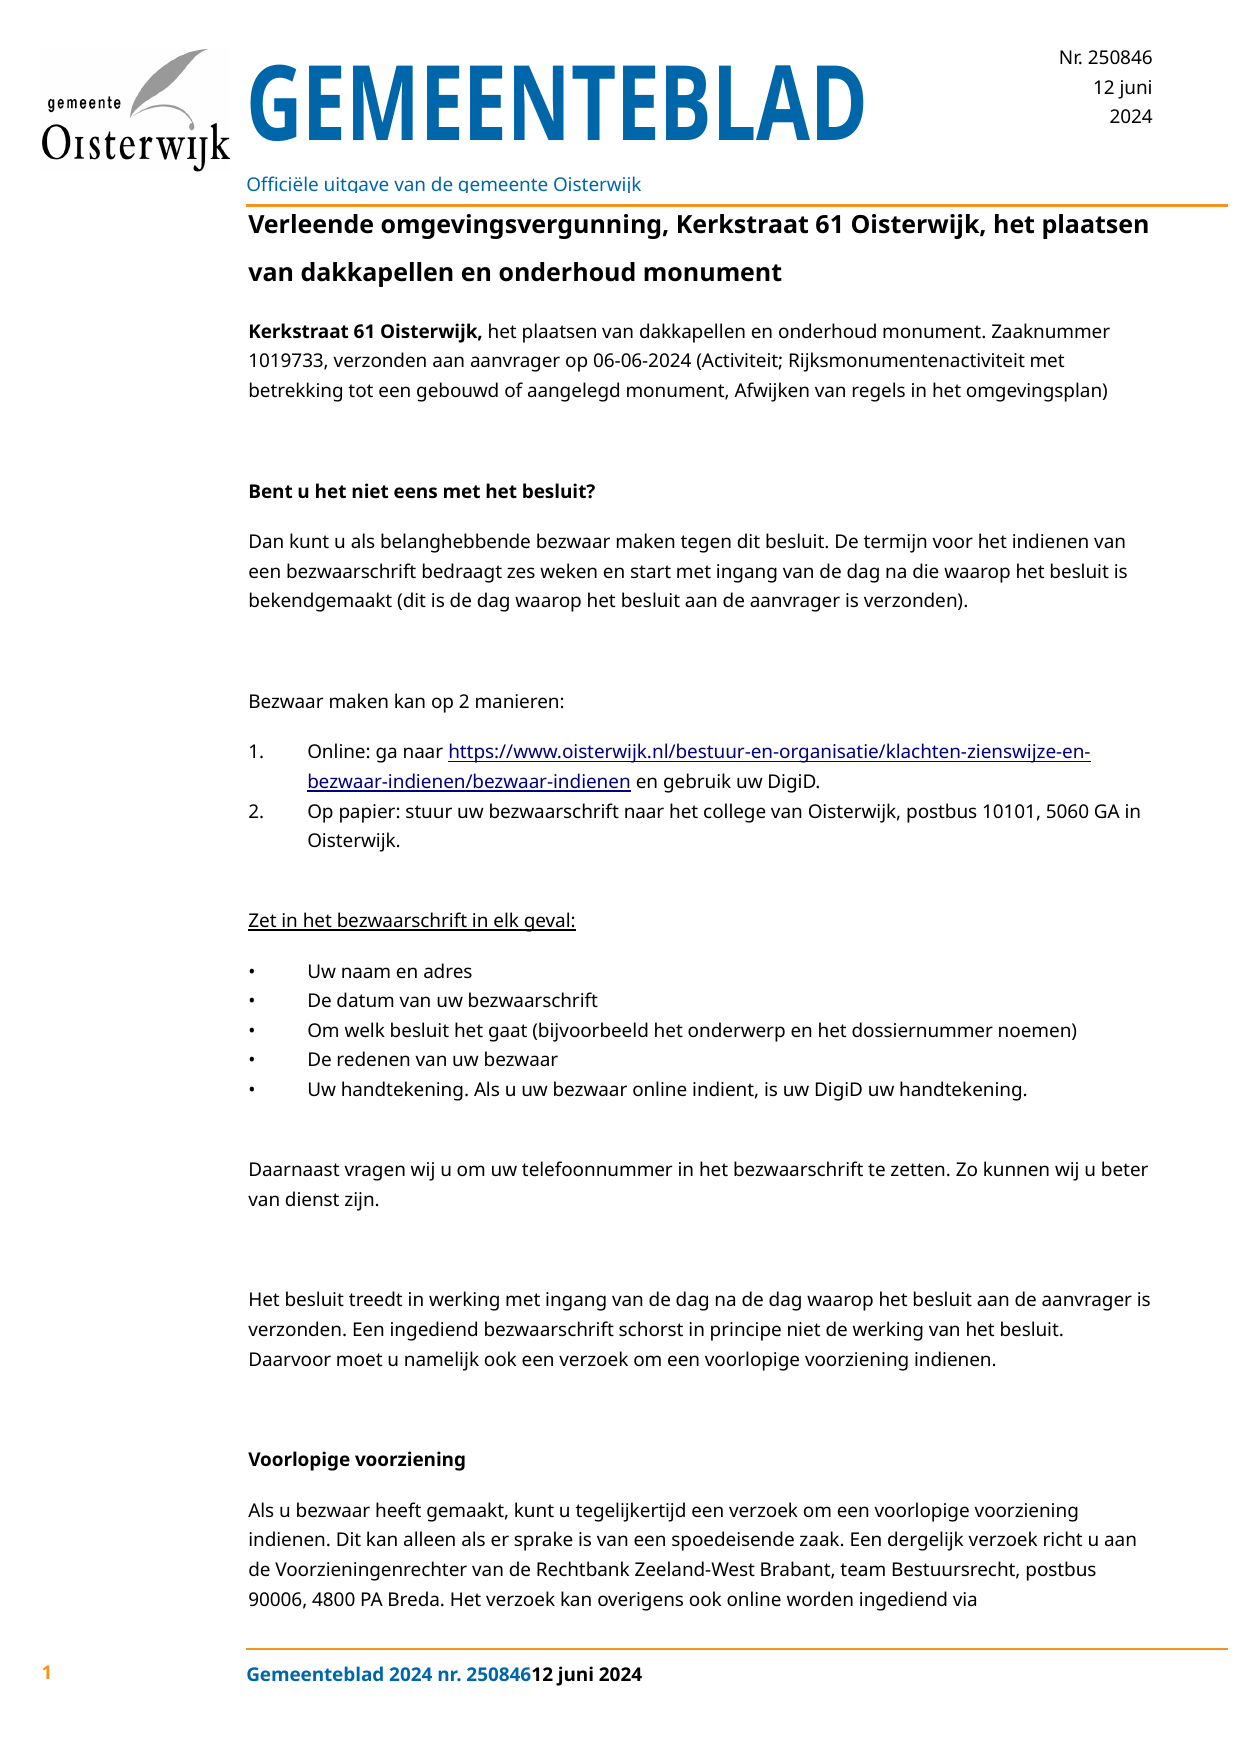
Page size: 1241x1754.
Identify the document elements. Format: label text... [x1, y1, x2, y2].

list De redenen van uw bezwaar [248, 1047, 1152, 1072]
text Verleende omgevingsvergunning, Kerkstraat 61 Oisterwijk, het plaatsen van dakkapellen en onderhoud monument [248, 207, 1152, 288]
text Als u bezwaar heeft gemaakt, kunt u tegelijkertijd een verzoek om een voorlopige voorziening indienen. Dit kan alleen als er sprake is van een spoedeisende zaak. Een dergelijk verzoek richt u aan de Voorzieningenrechter van de Rechtbank Zeeland-West Brabant, team Bestuursrecht, postbus 90006, 4800 PA Breda. Het verzoek kan overigens ook online worden ingediend via [248, 1497, 1152, 1612]
text Daarnaast vragen wij u om uw telefoonnummer in het bezwaarschrift te zetten. Zo kunnen wij u beter van dienst zijn. [248, 1156, 1152, 1212]
text Zet in het bezwaarschrift in elk geval: [248, 907, 1152, 933]
list Op papier: stuur uw bezwaarschrift naar het college van Oisterwijk, postbus 10101, 5060 GA in Oisterwijk. [248, 798, 1152, 853]
picture [41, 47, 231, 172]
text Bent u het niet eens met het besluit? [248, 478, 1152, 504]
list Uw naam en adres [248, 958, 1152, 984]
text Bezwaar maken kan op 2 manieren: [248, 688, 1152, 714]
list Om welk besluit het gaat (bijvoorbeeld het onderwerp en het dossiernummer noemen) [248, 1017, 1152, 1043]
text Voorlopige voorziening [248, 1447, 1152, 1472]
list Online: ga naar https://www.oisterwijk.nl/bestuur-en-organisatie/klachten-zienswijze-en-bezwaar-indienen/bezwaar-indienen en gebruik uw DigiD. [248, 739, 1152, 794]
text Kerkstraat 61 Oisterwijk, het plaatsen van dakkapellen en onderhoud monument. Zaaknummer 1019733, verzonden aan aanvrager op 06-06-2024 (Activiteit; Rijksmonumentenactiviteit met betrekking tot een gebouwd of aangelegd monument, Afwijken van regels in het omgevingsplan) [248, 318, 1152, 403]
text Het besluit treedt in werking met ingang van de dag na de dag waarop het besluit aan de aanvrager is verzonden. Een ingediend bezwaarschrift schorst in principe niet de werking van het besluit. Daarvoor moet u namelijk ook een verzoek om een voorlopige voorziening indienen. [248, 1287, 1152, 1372]
list De datum van uw bezwaarschrift [248, 987, 1152, 1013]
text Dan kunt u als belanghebbende bezwaar maken tegen dit besluit. De termijn voor het indienen van een bezwaarschrift bedraagt zes weken en start met ingang van de dag na die waarop het besluit is bekendgemaakt (dit is de dag waarop het besluit aan de aanvrager is verzonden). [248, 528, 1152, 613]
list Uw handtekening. Als u uw bezwaar online indient, is uw DigiD uw handtekening. [248, 1076, 1152, 1102]
